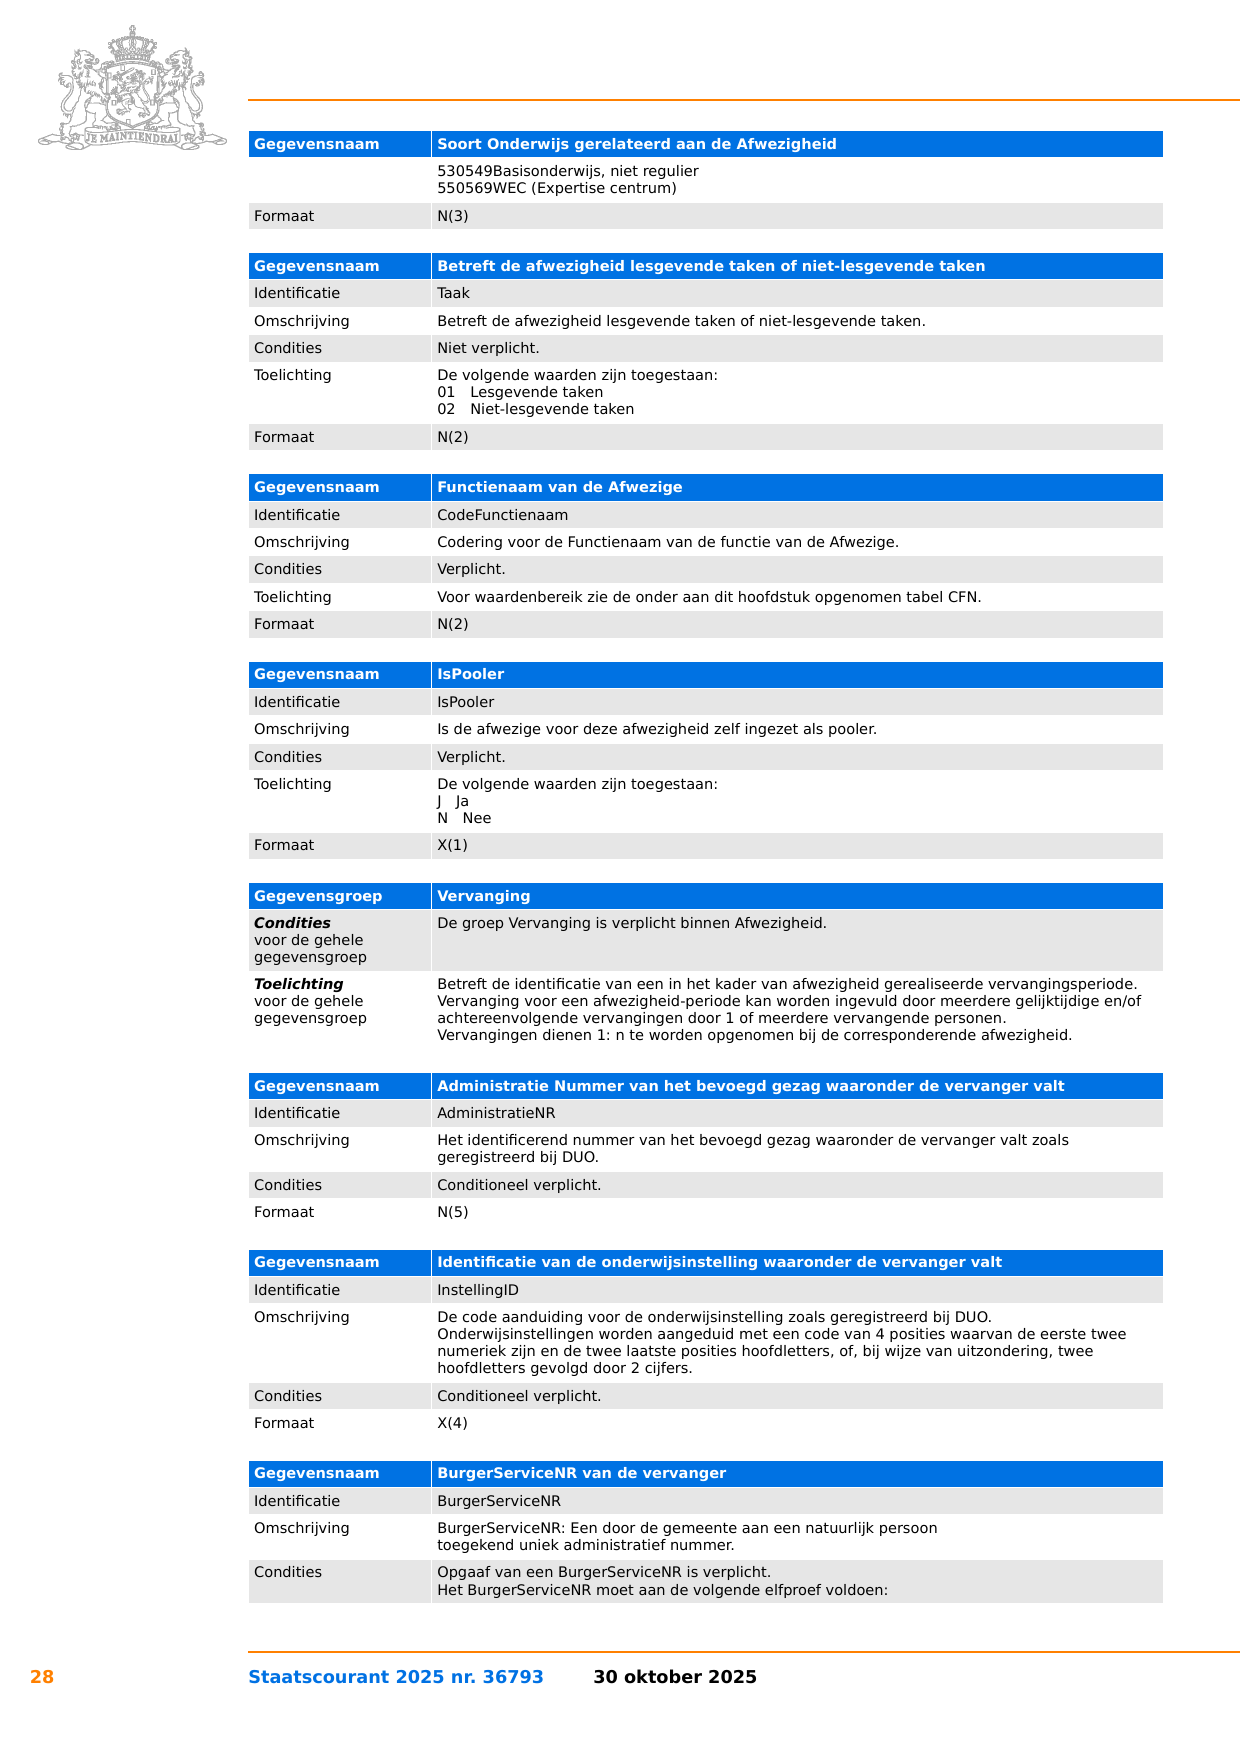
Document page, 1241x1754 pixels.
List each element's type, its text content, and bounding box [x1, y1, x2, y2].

table_header Betreft de afwezigheid lesgevende taken of niet-lesgevende taken [432, 253, 1163, 279]
table_cell Omschrijving [249, 1128, 431, 1171]
table_header Administratie Nummer van het bevoegd gezag waaronder de vervanger valt [432, 1073, 1163, 1099]
table_cell BurgerServiceNR [432, 1488, 1163, 1514]
table_cell X(4) [432, 1410, 1163, 1437]
table_cell Identificatie [249, 1100, 431, 1127]
table_cell Formaat [249, 1410, 431, 1437]
table_header BurgerServiceNR van de vervanger [432, 1461, 1163, 1487]
table_cell Formaat [249, 424, 431, 450]
table_cell Identificatie [249, 689, 431, 715]
table_cell X(1) [432, 833, 1163, 859]
table_header Identificatie van de onderwijsinstelling waaronder de vervanger valt [432, 1250, 1163, 1276]
table_cell Betreft de afwezigheid lesgevende taken of niet-lesgevende taken. [432, 308, 1163, 334]
table_cell InstellingID [432, 1277, 1163, 1303]
table_cell N(2) [432, 424, 1163, 450]
table_cell De volgende waarden zijn toegestaan: J Ja N Nee [432, 771, 1163, 831]
table_cell De code aanduiding voor de onderwijsinstelling zoals geregistreerd bij DUO. Onderwijsinstellingen worden aangeduid met een code van 4 posities waarvan de eerste twee numeriek zijn en de twee laatste posities hoofdletters, of, bij wijze van uitzondering, twee hoofdletters gevolgd door 2 cijfers. [432, 1305, 1163, 1382]
table_cell Condities voor de gehele gegevensgroep [249, 910, 431, 971]
table_cell Identificatie [249, 502, 431, 528]
table_header Functienaam van de Afwezige [432, 474, 1163, 501]
table_header Gegevensnaam [249, 131, 431, 157]
table_cell Codering voor de Functienaam van de functie van de Afwezige. [432, 529, 1163, 555]
table_cell Verplicht. [432, 744, 1163, 770]
table_cell Omschrijving [249, 1305, 431, 1382]
table_header Gegevensnaam [249, 662, 431, 688]
table_cell Niet verplicht. [432, 335, 1163, 362]
table_cell Condities [249, 744, 431, 770]
table_header Soort Onderwijs gerelateerd aan de Afwezigheid [432, 131, 1163, 157]
table_cell Omschrijving [249, 1515, 431, 1559]
table_cell Condities [249, 556, 431, 583]
table_cell Toelichting [249, 363, 431, 423]
picture [38, 25, 227, 150]
table_cell Identificatie [249, 1488, 431, 1514]
table_cell Formaat [249, 203, 431, 229]
table_cell Conditioneel verplicht. [432, 1172, 1163, 1198]
table_cell De groep Vervanging is verplicht binnen Afwezigheid. [432, 910, 1163, 971]
table_header Gegevensnaam [249, 1250, 431, 1276]
table_cell Identificatie [249, 280, 431, 307]
table_cell Identificatie [249, 1277, 431, 1303]
table_cell Conditioneel verplicht. [432, 1383, 1163, 1409]
table_cell Betreft de identificatie van een in het kader van afwezigheid gerealiseerde vervangingsperiode. Vervanging voor een afwezigheid-periode kan worden ingevuld door meerdere gelijktijdige en/of achtereenvolgende vervangingen door 1 of meerdere vervangende personen. Vervangingen dienen 1: n te worden opgenomen bij de corresponderende afwezigheid. [432, 972, 1163, 1049]
table_cell Condities [249, 335, 431, 362]
table_header IsPooler [432, 662, 1163, 688]
table_header Gegevensnaam [249, 474, 431, 501]
table_cell Toelichting [249, 771, 431, 831]
table_header Vervanging [432, 883, 1163, 909]
table_header Gegevensnaam [249, 1461, 431, 1487]
table_cell Omschrijving [249, 716, 431, 743]
table_cell Is de afwezige voor deze afwezigheid zelf ingezet als pooler. [432, 716, 1163, 743]
table_cell 530549Basisonderwijs, niet regulier 550569WEC (Expertise centrum) [432, 158, 1163, 202]
table_cell CodeFunctienaam [432, 502, 1163, 528]
table_cell Formaat [249, 611, 431, 638]
table_cell Toelichting [249, 584, 431, 610]
table_cell N(2) [432, 611, 1163, 638]
table_cell BurgerServiceNR: Een door de gemeente aan een natuurlijk persoon toegekend uniek administratief nummer. [432, 1515, 1163, 1559]
table_cell IsPooler [432, 689, 1163, 715]
table_cell Het identificerend nummer van het bevoegd gezag waaronder de vervanger valt zoals geregistreerd bij DUO. [432, 1128, 1163, 1171]
table_cell De volgende waarden zijn toegestaan: 01 Lesgevende taken 02 Niet-lesgevende taken [432, 363, 1163, 423]
table_header Gegevensnaam [249, 1073, 431, 1099]
table_cell Formaat [249, 1199, 431, 1226]
table_cell Toelichting voor de gehele gegevensgroep [249, 972, 431, 1049]
table_cell Verplicht. [432, 556, 1163, 583]
table_cell Omschrijving [249, 308, 431, 334]
table_cell Condities [249, 1383, 431, 1409]
table_cell Taak [432, 280, 1163, 307]
table_cell Condities [249, 1560, 431, 1603]
table_cell AdministratieNR [432, 1100, 1163, 1127]
table_cell Opgaaf van een BurgerServiceNR is verplicht. Het BurgerServiceNR moet aan de volgende elfproef voldoen: [432, 1560, 1163, 1603]
table_cell N(5) [432, 1199, 1163, 1226]
table_cell Formaat [249, 833, 431, 859]
table_cell Omschrijving [249, 529, 431, 555]
table_cell Condities [249, 1172, 431, 1198]
table_header Gegevensgroep [249, 883, 431, 909]
table_header Gegevensnaam [249, 253, 431, 279]
table_cell [249, 158, 431, 202]
table_cell Voor waardenbereik zie de onder aan dit hoofdstuk opgenomen tabel CFN. [432, 584, 1163, 610]
table_cell N(3) [432, 203, 1163, 229]
